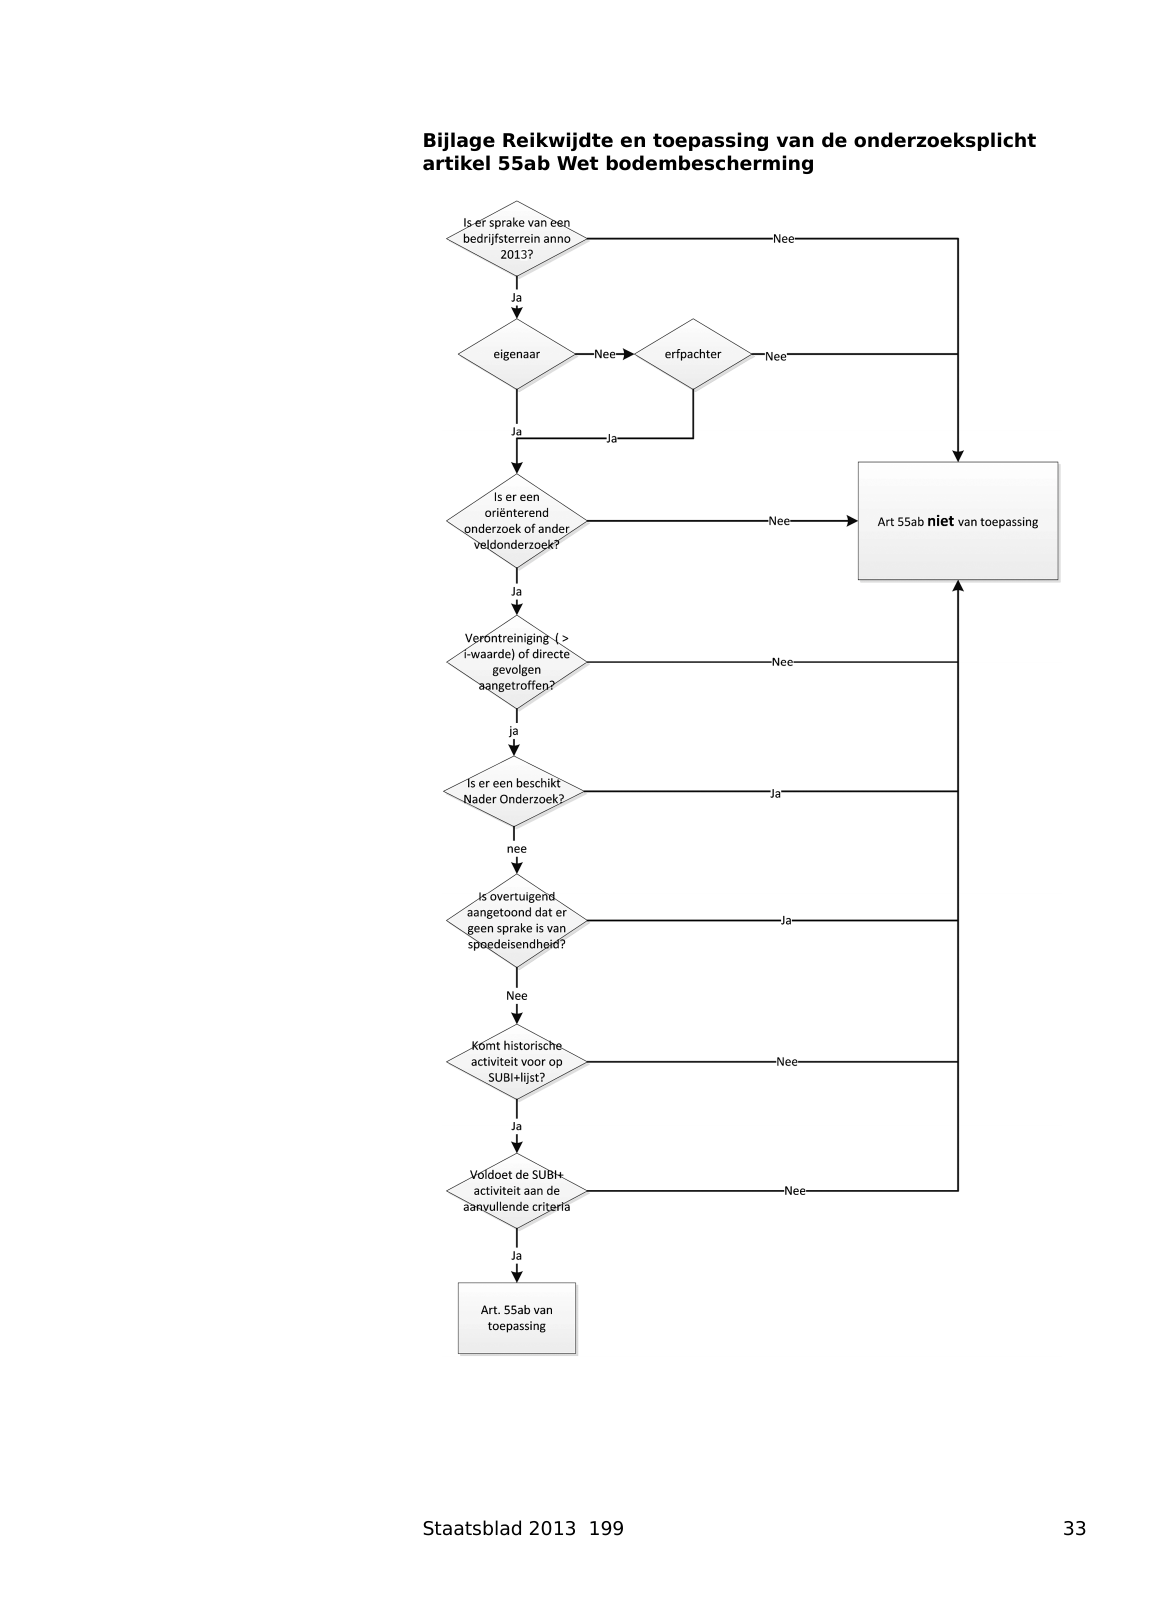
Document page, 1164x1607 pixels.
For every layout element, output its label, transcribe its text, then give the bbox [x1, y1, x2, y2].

subtitle Bijlage Reikwijdte en toepassing van de onderzoeksplicht artikel 55ab Wet bodembescherming [422, 130, 1087, 174]
picture [441, 199, 1062, 1357]
